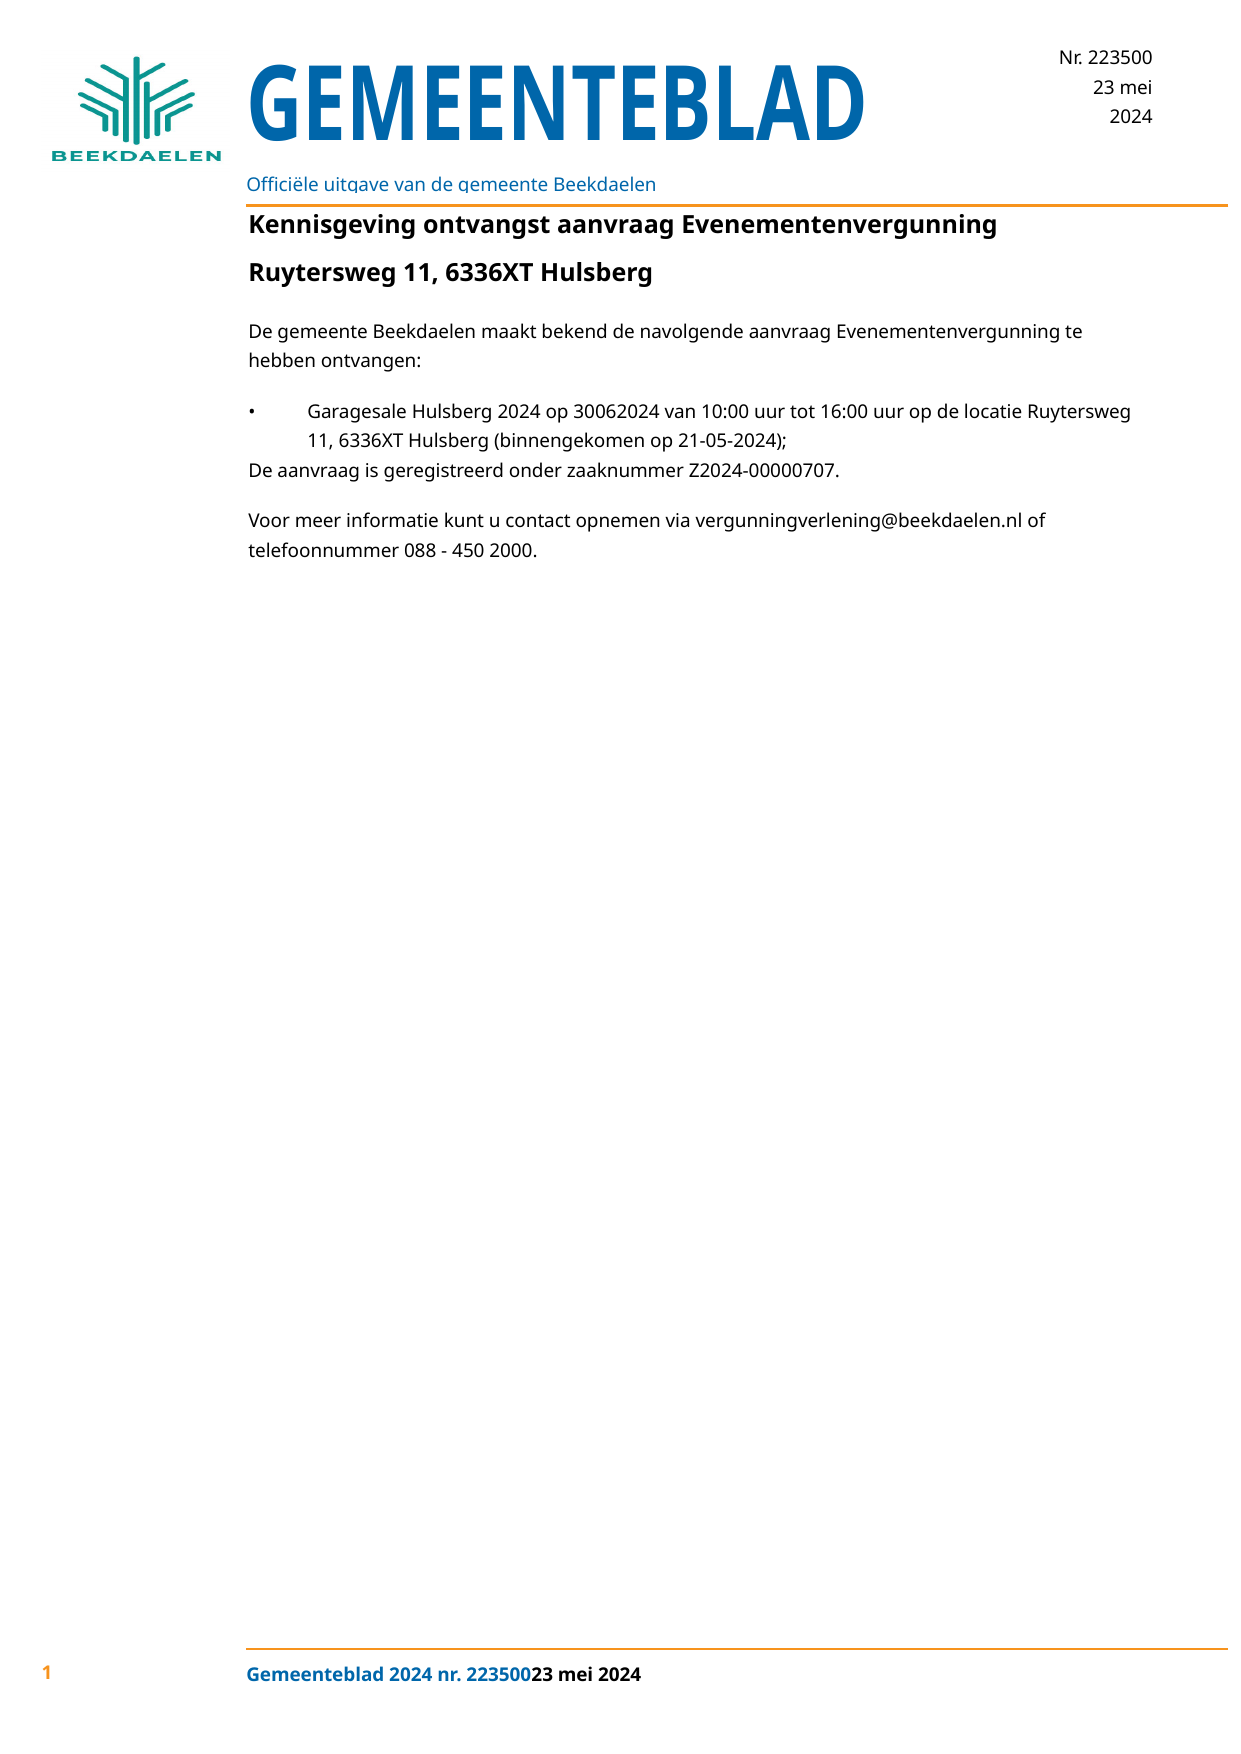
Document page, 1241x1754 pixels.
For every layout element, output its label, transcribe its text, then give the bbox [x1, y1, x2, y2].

text De aanvraag is geregistreerd onder zaaknummer Z2024-00000707. [248, 457, 1152, 483]
text De gemeente Beekdaelen maakt bekend de navolgende aanvraag Evenementenvergunning te hebben ontvangen: [248, 318, 1152, 373]
text Voor meer informatie kunt u contact opnemen via vergunningverlening@beekdaelen.nl of telefoonnummer 088 - 450 2000. [248, 507, 1152, 563]
picture [41, 47, 231, 172]
list Garagesale Hulsberg 2024 op 30062024 van 10:00 uur tot 16:00 uur op de locatie Ruytersweg 11, 6336XT Hulsberg (binnengekomen op 21-05-2024); [248, 398, 1152, 453]
text Kennisgeving ontvangst aanvraag Evenementenvergunning Ruytersweg 11, 6336XT Hulsberg [248, 207, 1152, 288]
